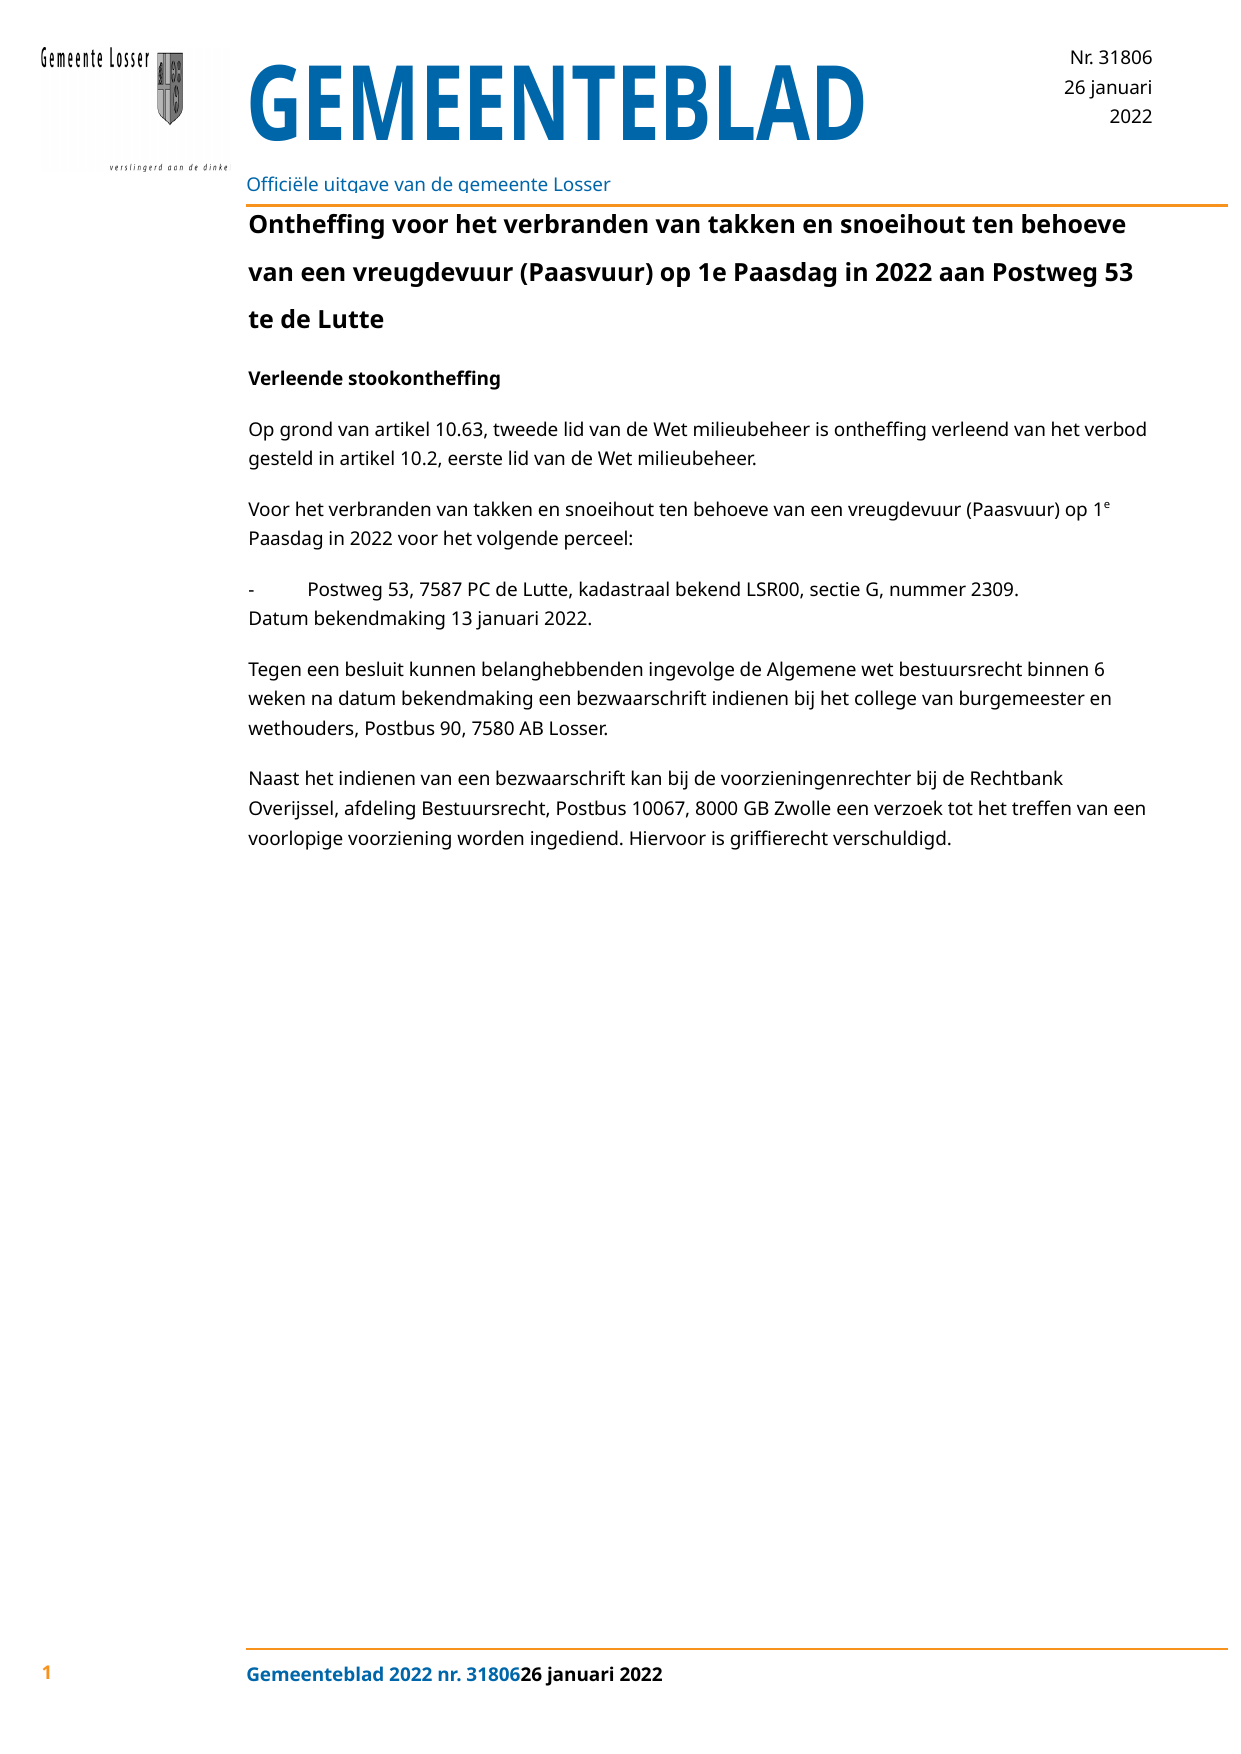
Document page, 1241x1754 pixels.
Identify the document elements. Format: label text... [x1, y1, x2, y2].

text Op grond van artikel 10.63, tweede lid van de Wet milieubeheer is ontheffing verleend van het verbod gesteld in artikel 10.2, eerste lid van de Wet milieubeheer. [248, 416, 1152, 471]
text Verleende stookontheffing [248, 366, 1152, 391]
text Voor het verbranden van takken en snoeihout ten behoeve van een vreugdevuur (Paasvuur) op 1e Paasdag in 2022 voor het volgende perceel: [248, 496, 1152, 551]
text Datum bekendmaking 13 januari 2022. [248, 606, 1152, 631]
text Naast het indienen van een bezwaarschrift kan bij de voorzieningenrechter bij de Rechtbank Overijssel, afdeling Bestuursrecht, Postbus 10067, 8000 GB Zwolle een verzoek tot het treffen van een voorlopige voorziening worden ingediend. Hiervoor is griffierecht verschuldigd. [248, 766, 1152, 850]
list Postweg 53, 7587 PC de Lutte, kadastraal bekend LSR00, sectie G, nummer 2309. [248, 576, 1152, 602]
text Ontheffing voor het verbranden van takken en snoeihout ten behoeve van een vreugdevuur (Paasvuur) op 1e Paasdag in 2022 aan Postweg 53 te de Lutte [248, 207, 1152, 336]
text Tegen een besluit kunnen belanghebbenden ingevolge de Algemene wet bestuursrecht binnen 6 weken na datum bekendmaking een bezwaarschrift indienen bij het college van burgemeester en wethouders, Postbus 90, 7580 AB Losser. [248, 656, 1152, 741]
picture [41, 47, 231, 172]
